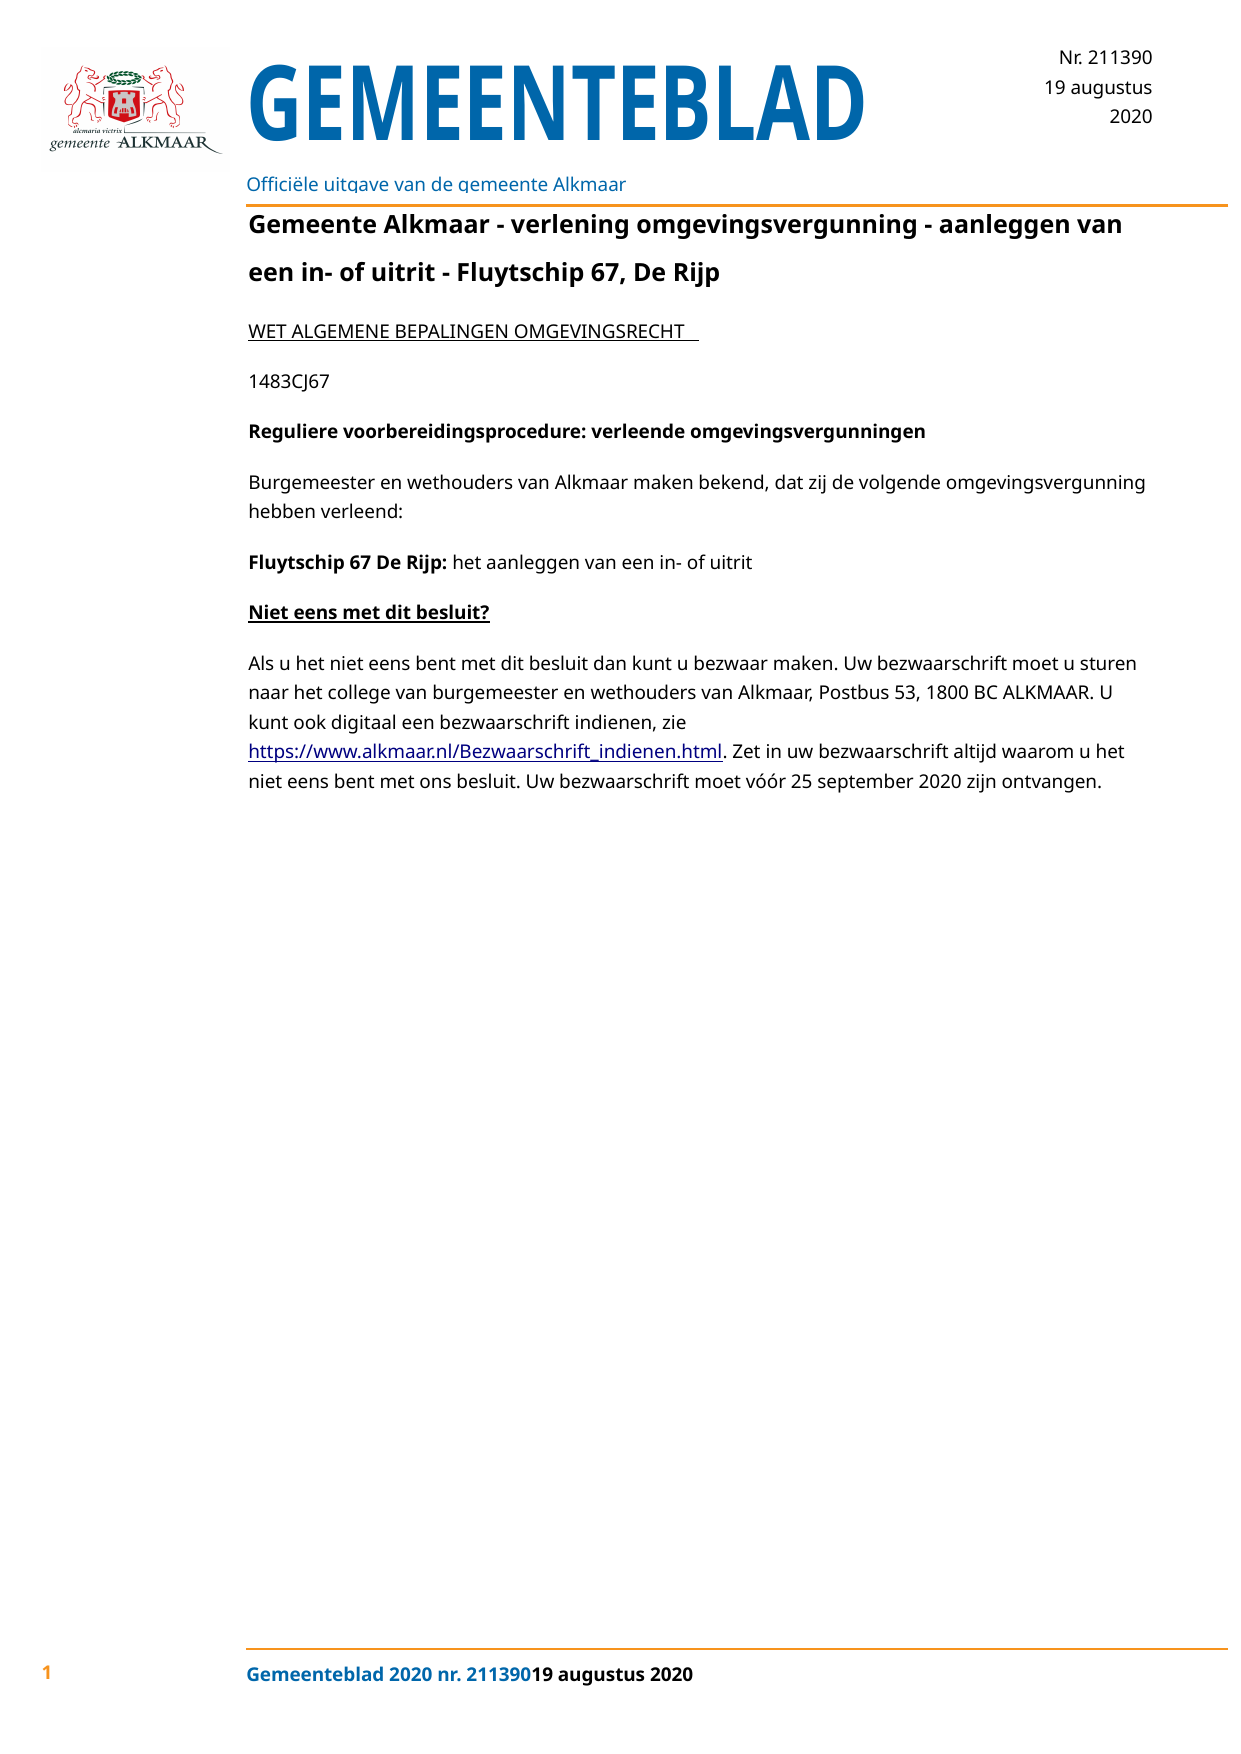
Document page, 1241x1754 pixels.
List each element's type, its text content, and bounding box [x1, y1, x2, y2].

text Reguliere voorbereidingsprocedure: verleende omgevingsvergunningen [248, 419, 1152, 444]
picture [41, 47, 231, 172]
text WET ALGEMENE BEPALINGEN OMGEVINGSRECHT [248, 318, 1152, 344]
text Als u het niet eens bent met dit besluit dan kunt u bezwaar maken. Uw bezwaarschrift moet u sturen naar het college van burgemeester en wethouders van Alkmaar, Postbus 53, 1800 BC ALKMAAR. U kunt ook digitaal een bezwaarschrift indienen, zie https://www.alkmaar.nl/Bezwaarschrift_indienen.html. Zet in uw bezwaarschrift altijd waarom u het niet eens bent met ons besluit. Uw bezwaarschrift moet vóór 25 september 2020 zijn ontvangen. [248, 650, 1152, 794]
text Fluytschip 67 De Rijp: het aanleggen van een in- of uitrit [248, 549, 1152, 575]
text Gemeente Alkmaar - verlening omgevingsvergunning - aanleggen van een in- of uitrit - Fluytschip 67, De Rijp [248, 207, 1152, 288]
text Burgemeester en wethouders van Alkmaar maken bekend, dat zij de volgende omgevingsvergunning hebben verleend: [248, 469, 1152, 524]
text Niet eens met dit besluit? [248, 599, 1152, 625]
text 1483CJ67 [248, 368, 1152, 394]
